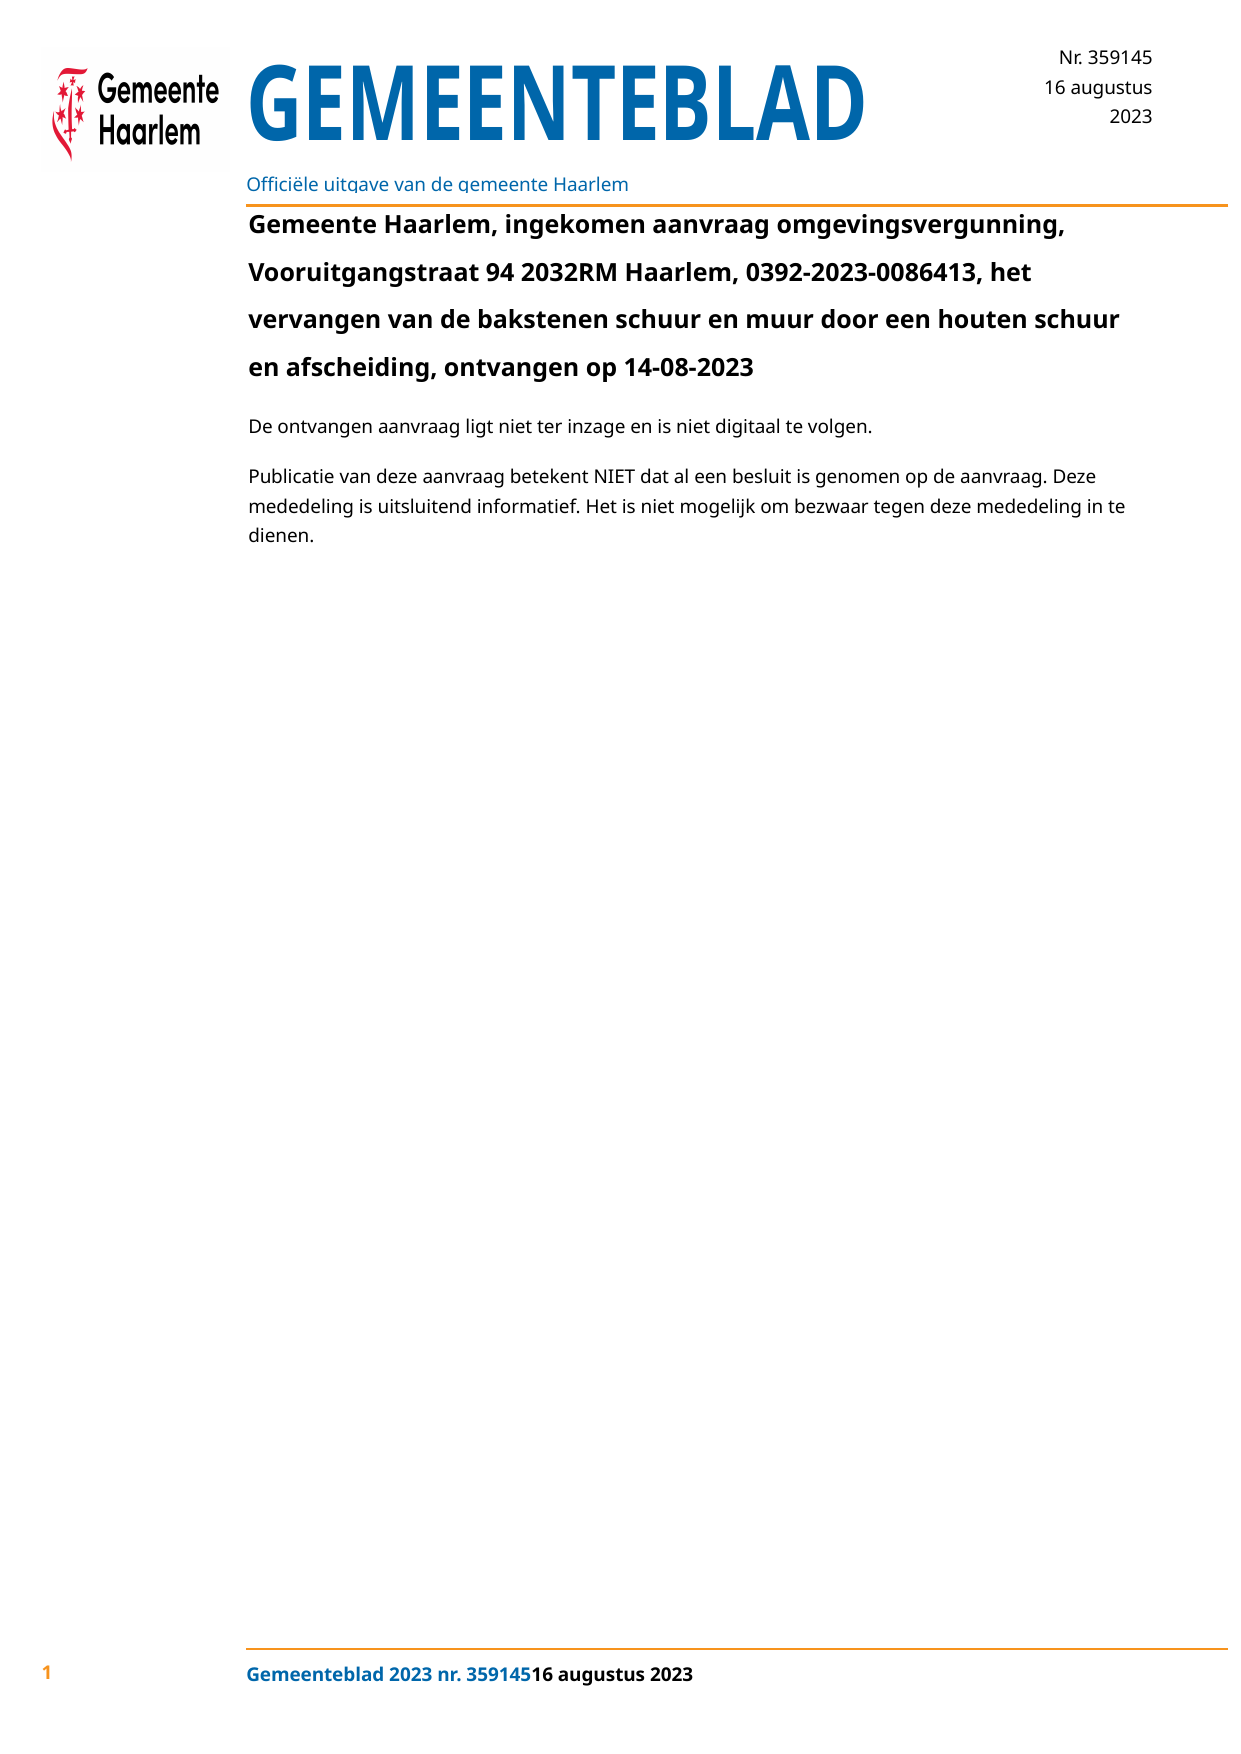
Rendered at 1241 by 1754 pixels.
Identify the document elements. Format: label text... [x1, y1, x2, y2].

text Publicatie van deze aanvraag betekent NIET dat al een besluit is genomen op de aanvraag. Deze mededeling is uitsluitend informatief. Het is niet mogelijk om bezwaar tegen deze mededeling in te dienen. [248, 463, 1152, 548]
text De ontvangen aanvraag ligt niet ter inzage en is niet digitaal te volgen. [248, 413, 1152, 439]
text Gemeente Haarlem, ingekomen aanvraag omgevingsvergunning, Vooruitgangstraat 94 2032RM Haarlem, 0392-2023-0086413, het vervangen van de bakstenen schuur en muur door een houten schuur en afscheiding, ontvangen op 14-08-2023 [248, 207, 1152, 384]
picture [41, 47, 231, 172]
